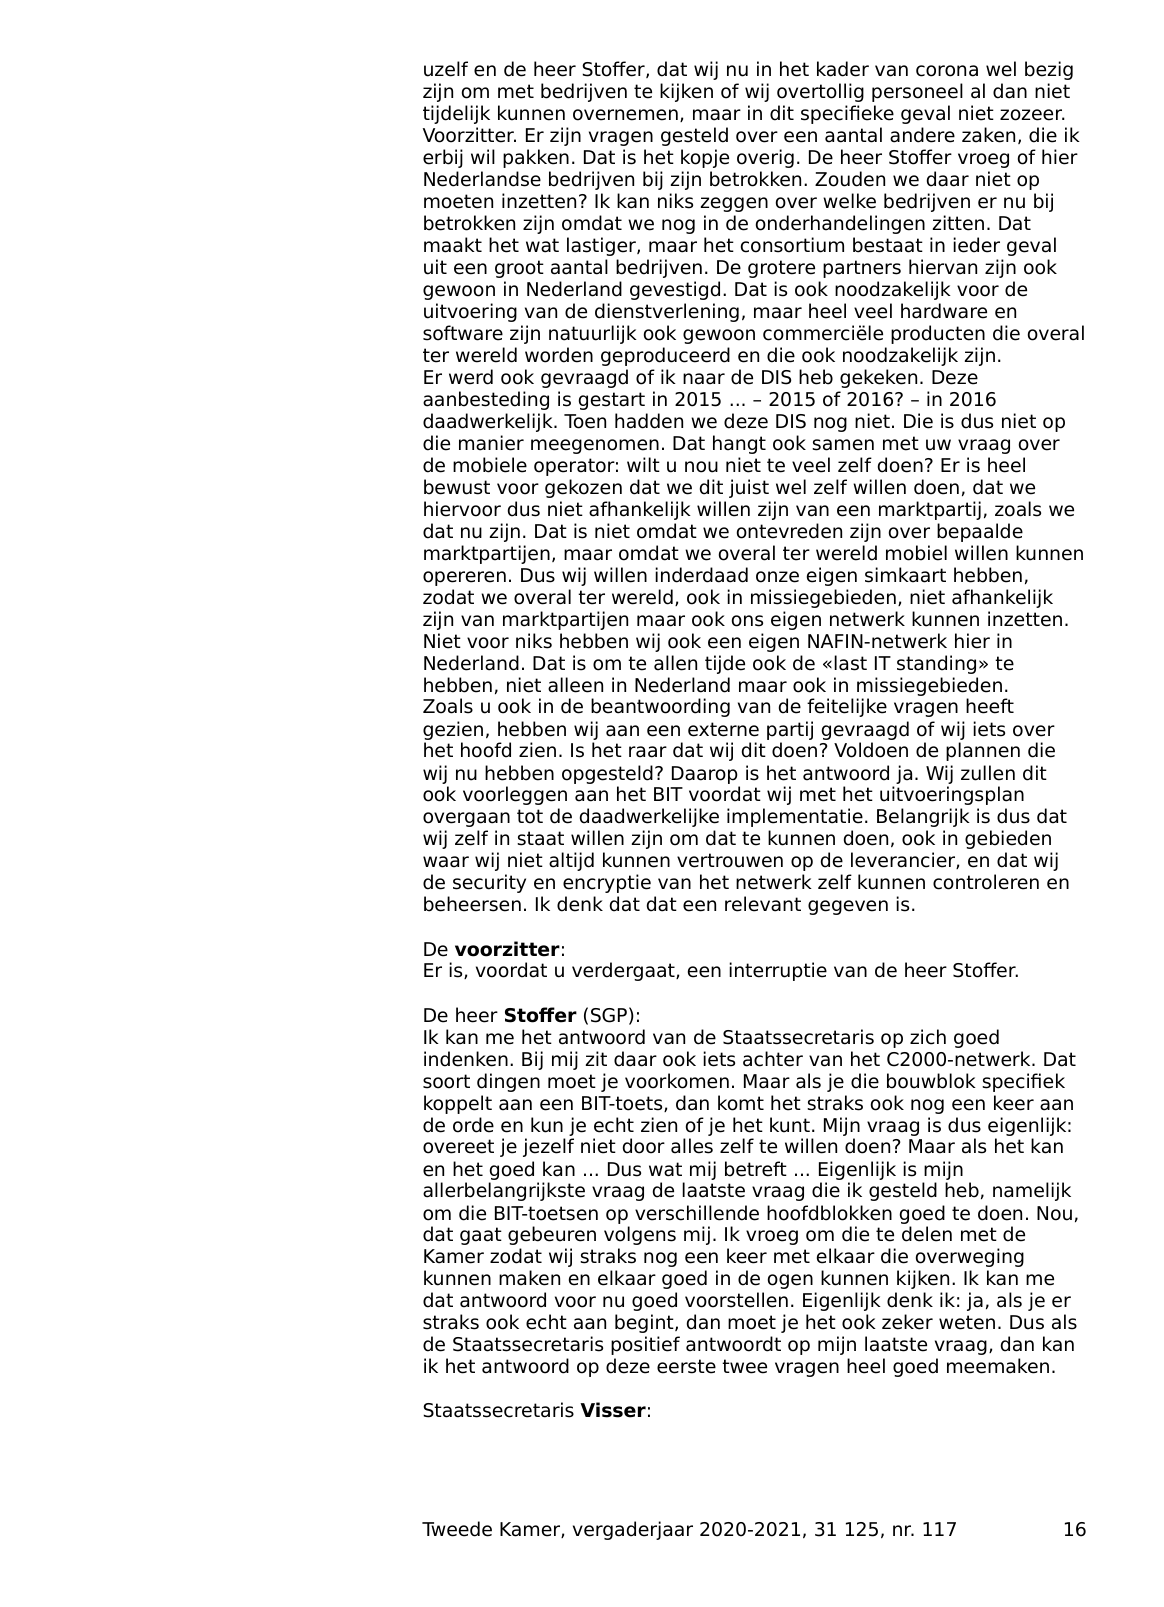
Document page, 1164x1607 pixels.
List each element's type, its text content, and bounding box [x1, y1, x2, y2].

text Zoals u ook in de beantwoording van de feitelijke vragen heeft gezien, hebben wij aan een externe partij gevraagd of wij iets over het hoofd zien. Is het raar dat wij dit doen? Voldoen de plannen die wij nu hebben opgesteld? Daarop is het antwoord ja. Wij zullen dit ook voorleggen aan het BIT voordat wij met het uitvoeringsplan overgaan tot de daadwerkelijke implementatie. Belangrijk is dus dat wij zelf in staat willen zijn om dat te kunnen doen, ook in gebieden waar wij niet altijd kunnen vertrouwen op de leverancier, en dat wij de security en encryptie van het netwerk zelf kunnen controleren en beheersen. Ik denk dat dat een relevant gegeven is. [422, 696, 1087, 916]
text Er werd ook gevraagd of ik naar de DIS heb gekeken. Deze aanbesteding is gestart in 2015 ... – 2015 of 2016? – in 2016 daadwerkelijk. Toen hadden we deze DIS nog niet. Die is dus niet op die manier meegenomen. Dat hangt ook samen met uw vraag over de mobiele operator: wilt u nou niet te veel zelf doen? Er is heel bewust voor gekozen dat we dit juist wel zelf willen doen, dat we hiervoor dus niet afhankelijk willen zijn van een marktpartij, zoals we dat nu zijn. Dat is niet omdat we ontevreden zijn over bepaalde marktpartijen, maar omdat we overal ter wereld mobiel willen kunnen opereren. Dus wij willen inderdaad onze eigen simkaart hebben, zodat we overal ter wereld, ook in missiegebieden, niet afhankelijk zijn van marktpartijen maar ook ons eigen netwerk kunnen inzetten. Niet voor niks hebben wij ook een eigen NAFIN-netwerk hier in Nederland. Dat is om te allen tijde ook de «last IT standing» te hebben, niet alleen in Nederland maar ook in missiegebieden. [422, 367, 1087, 696]
text uzelf en de heer Stoffer, dat wij nu in het kader van corona wel bezig zijn om met bedrijven te kijken of wij overtollig personeel al dan niet tijdelijk kunnen overnemen, maar in dit specifieke geval niet zozeer. [422, 59, 1087, 125]
text De heer Stoffer (SGP): [422, 1004, 1087, 1027]
text Er is, voordat u verdergaat, een interruptie van de heer Stoffer. [422, 960, 1087, 982]
text De voorzitter: [422, 938, 1087, 960]
text Ik kan me het antwoord van de Staatssecretaris op zich goed indenken. Bij mij zit daar ook iets achter van het C2000-netwerk. Dat soort dingen moet je voorkomen. Maar als je die bouwblok specifiek koppelt aan een BIT-toets, dan komt het straks ook nog een keer aan de orde en kun je echt zien of je het kunt. Mijn vraag is dus eigenlijk: overeet je jezelf niet door alles zelf te willen doen? Maar als het kan en het goed kan ... Dus wat mij betreft ... Eigenlijk is mijn allerbelangrijkste vraag de laatste vraag die ik gesteld heb, namelijk om die BIT-toetsen op verschillende hoofdblokken goed te doen. Nou, dat gaat gebeuren volgens mij. Ik vroeg om die te delen met de Kamer zodat wij straks nog een keer met elkaar die overweging kunnen maken en elkaar goed in de ogen kunnen kijken. Ik kan me dat antwoord voor nu goed voorstellen. Eigenlijk denk ik: ja, als je er straks ook echt aan begint, dan moet je het ook zeker weten. Dus als de Staatssecretaris positief antwoordt op mijn laatste vraag, dan kan ik het antwoord op deze eerste twee vragen heel goed meemaken. [422, 1027, 1087, 1378]
text Staatssecretaris Visser: [422, 1400, 1087, 1422]
text Voorzitter. Er zijn vragen gesteld over een aantal andere zaken, die ik erbij wil pakken. Dat is het kopje overig. De heer Stoffer vroeg of hier Nederlandse bedrijven bij zijn betrokken. Zouden we daar niet op moeten inzetten? Ik kan niks zeggen over welke bedrijven er nu bij betrokken zijn omdat we nog in de onderhandelingen zitten. Dat maakt het wat lastiger, maar het consortium bestaat in ieder geval uit een groot aantal bedrijven. De grotere partners hiervan zijn ook gewoon in Nederland gevestigd. Dat is ook noodzakelijk voor de uitvoering van de dienstverlening, maar heel veel hardware en software zijn natuurlijk ook gewoon commerciële producten die overal ter wereld worden geproduceerd en die ook noodzakelijk zijn. [422, 125, 1087, 367]
